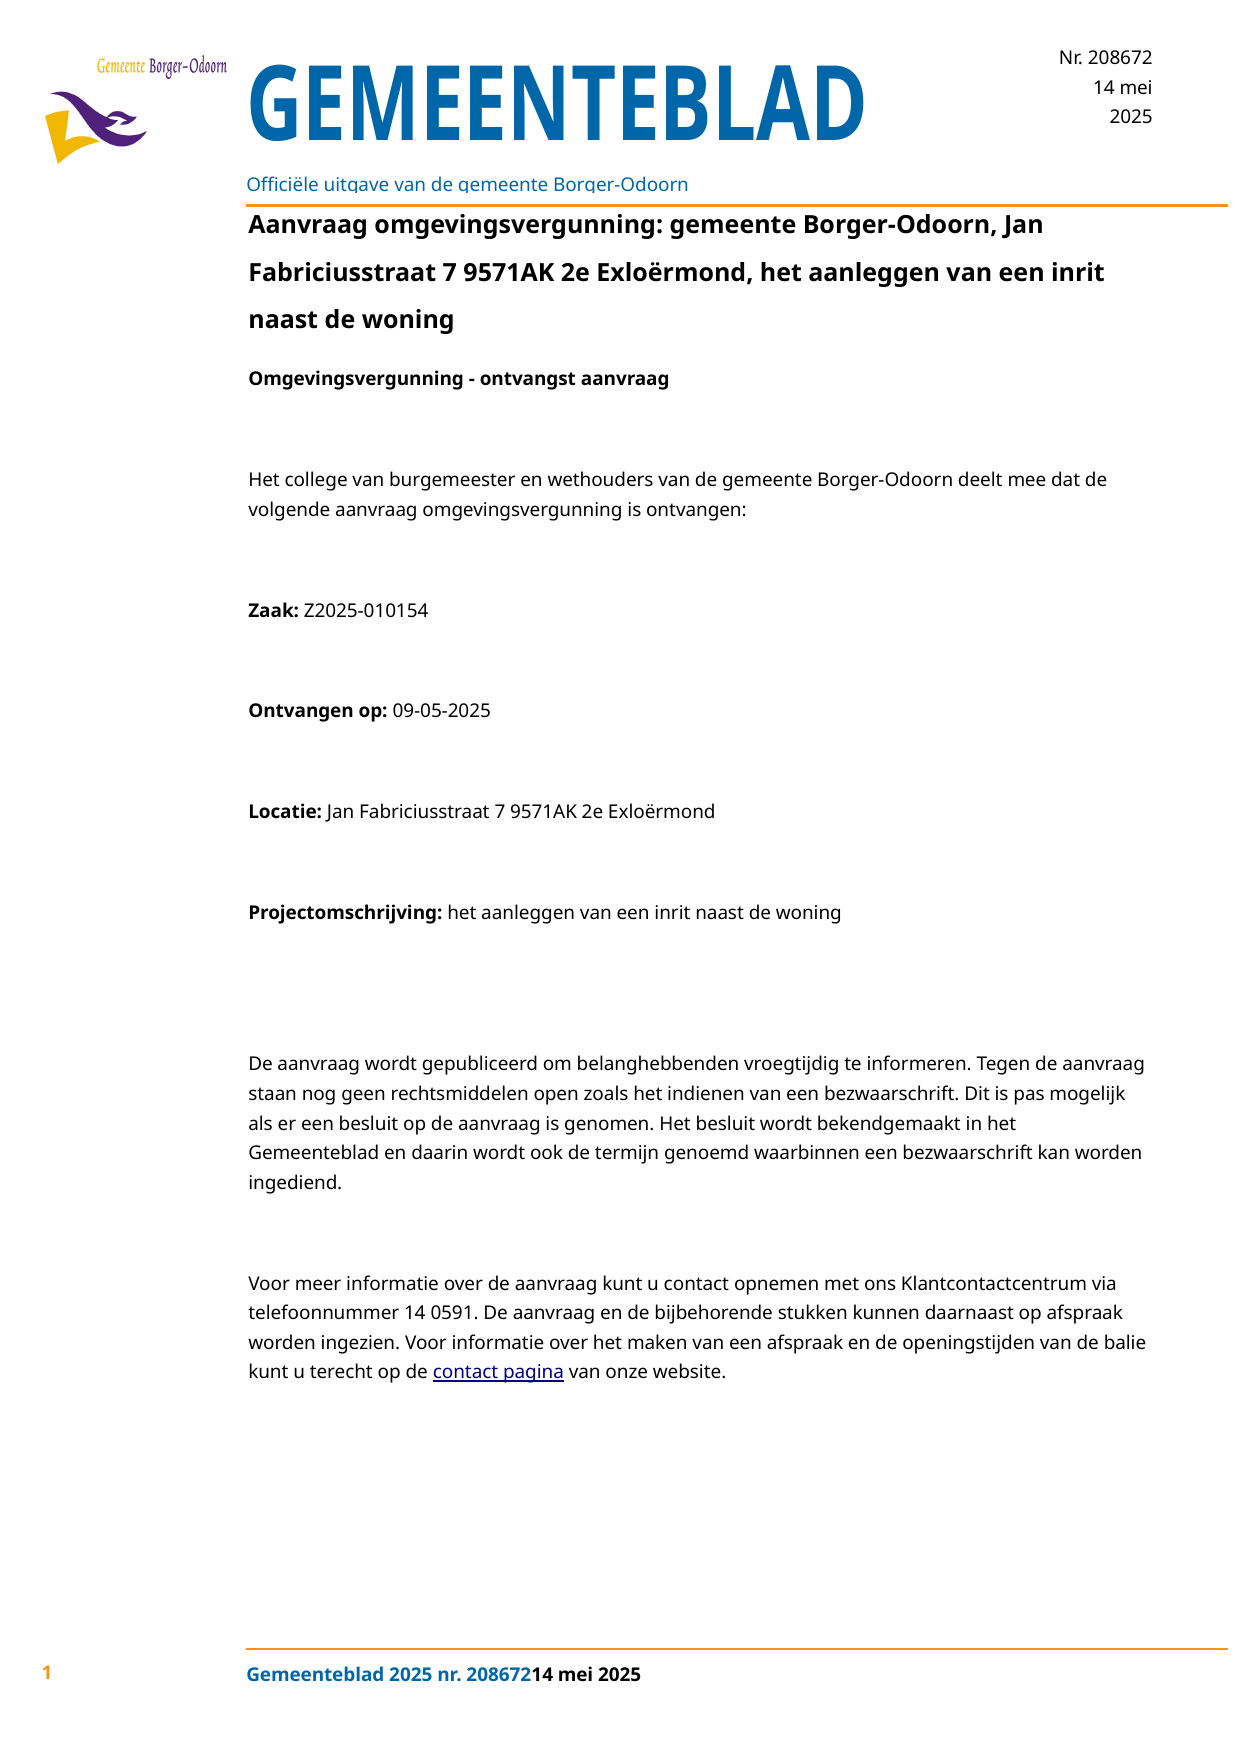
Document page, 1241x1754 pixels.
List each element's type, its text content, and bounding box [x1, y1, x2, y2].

text Projectomschrijving: het aanleggen van een inrit naast de woning [248, 899, 1152, 925]
text De aanvraag wordt gepubliceerd om belanghebbenden vroegtijdig te informeren. Tegen de aanvraag staan nog geen rechtsmiddelen open zoals het indienen van een bezwaarschrift. Dit is pas mogelijk als er een besluit op de aanvraag is genomen. Het besluit wordt bekendgemaakt in het Gemeenteblad en daarin wordt ook de termijn genoemd waarbinnen een bezwaarschrift kan worden ingediend. [248, 1051, 1152, 1194]
text Aanvraag omgevingsvergunning: gemeente Borger-Odoorn, Jan Fabriciusstraat 7 9571AK 2e Exloërmond, het aanleggen van een inrit naast de woning [248, 207, 1152, 336]
text Locatie: Jan Fabriciusstraat 7 9571AK 2e Exloërmond [248, 798, 1152, 824]
picture [41, 47, 231, 172]
text Voor meer informatie over de aanvraag kunt u contact opnemen met ons Klantcontactcentrum via telefoonnummer 14 0591. De aanvraag en de bijbehorende stukken kunnen daarnaast op afspraak worden ingezien. Voor informatie over het maken van een afspraak en de openingstijden van de balie kunt u terecht op de contact pagina van onze website. [248, 1270, 1152, 1384]
text Het college van burgemeester en wethouders van de gemeente Borger-Odoorn deelt mee dat de volgende aanvraag omgevingsvergunning is ontvangen: [248, 466, 1152, 522]
text Ontvangen op: 09-05-2025 [248, 698, 1152, 723]
text Zaak: Z2025-010154 [248, 597, 1152, 622]
text Omgevingsvergunning - ontvangst aanvraag [248, 366, 1152, 391]
